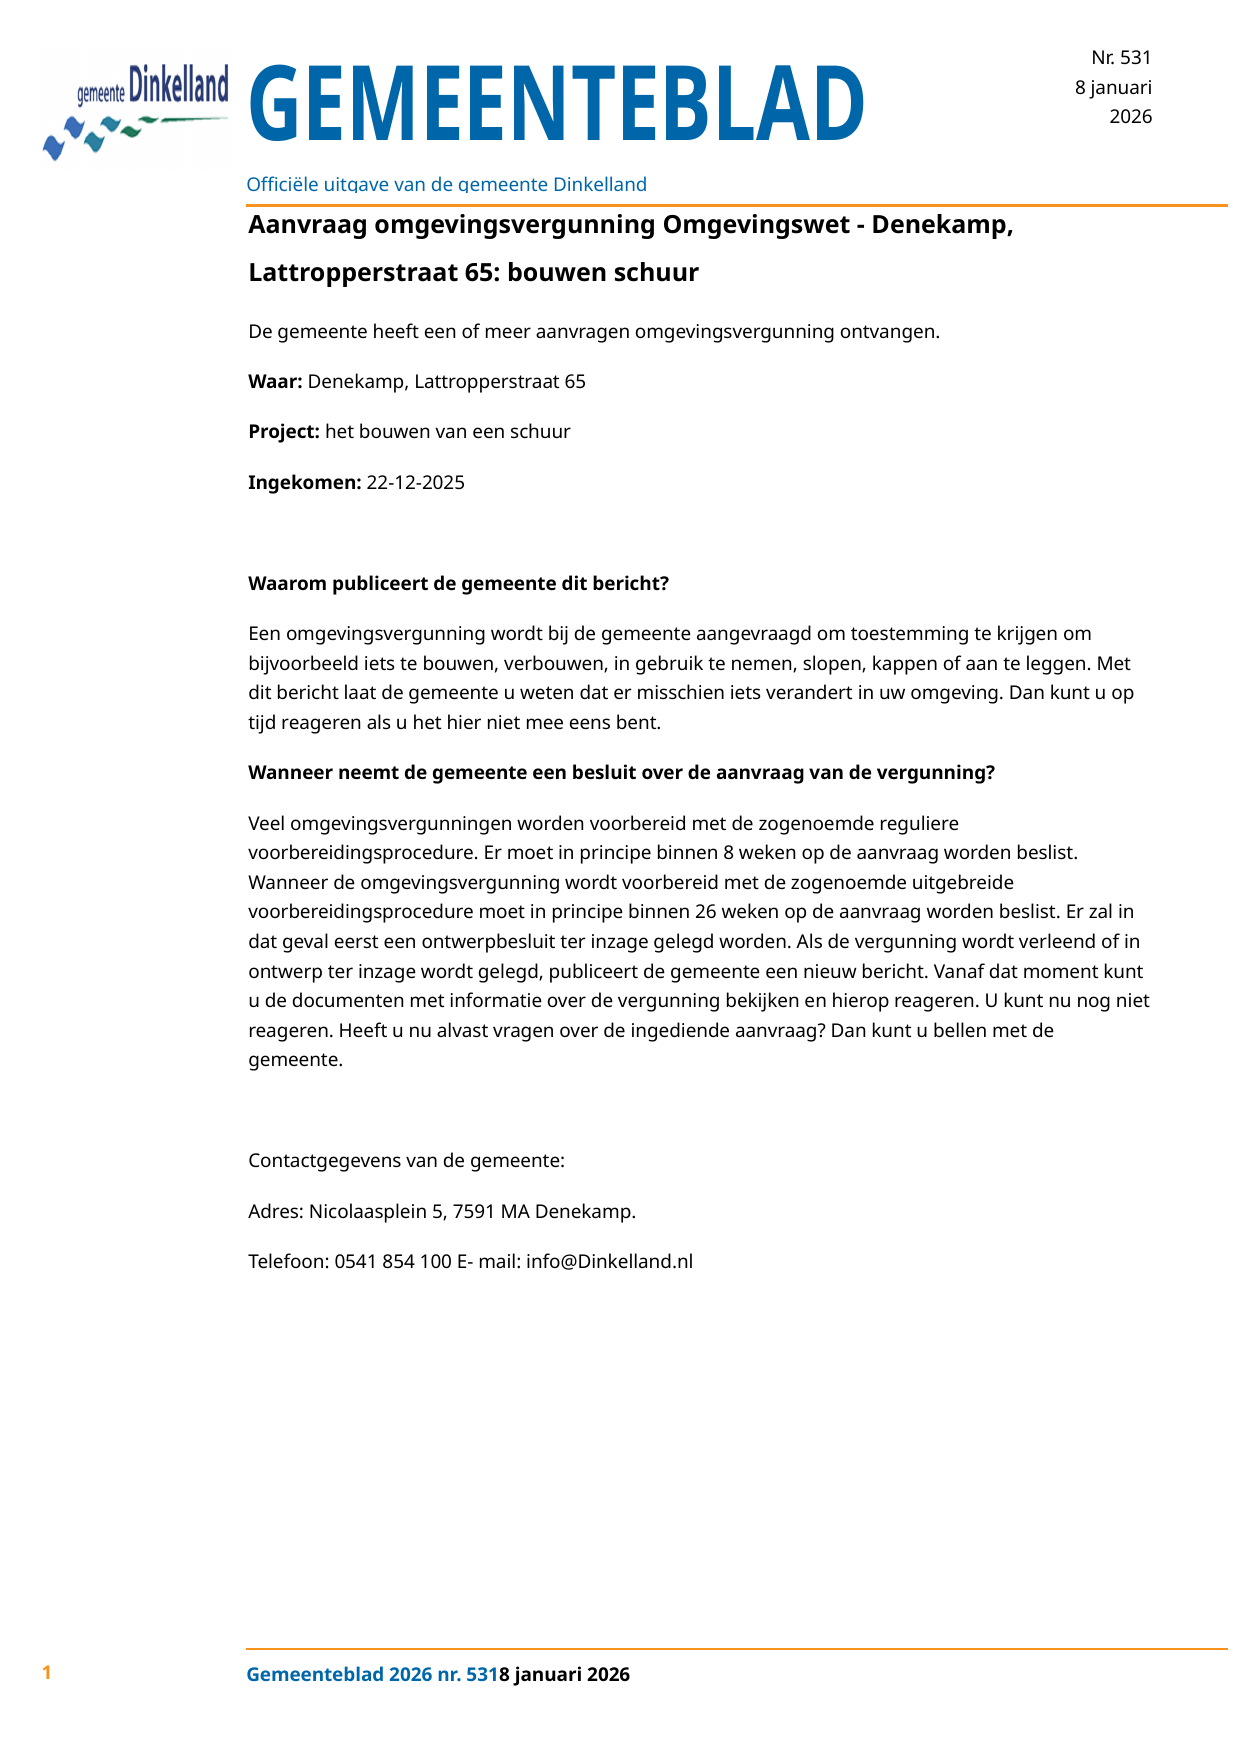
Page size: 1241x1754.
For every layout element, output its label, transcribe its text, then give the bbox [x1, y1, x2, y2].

text Project: het bouwen van een schuur [248, 419, 1152, 444]
text Waar: Denekamp, Lattropperstraat 65 [248, 368, 1152, 394]
text Adres: Nicolaasplein 5, 7591 MA Denekamp. [248, 1198, 1152, 1224]
text Telefoon: 0541 854 100 E- mail: info@Dinkelland.nl [248, 1248, 1152, 1274]
picture [41, 47, 231, 172]
text Ingekomen: 22-12-2025 [248, 469, 1152, 495]
text Waarom publiceert de gemeente dit bericht? [248, 570, 1152, 596]
text Aanvraag omgevingsvergunning Omgevingswet - Denekamp, Lattropperstraat 65: bouwen schuur [248, 207, 1152, 288]
text Wanneer neemt de gemeente een besluit over de aanvraag van de vergunning? [248, 759, 1152, 785]
text Contactgegevens van de gemeente: [248, 1147, 1152, 1173]
text De gemeente heeft een of meer aanvragen omgevingsvergunning ontvangen. [248, 318, 1152, 344]
text Veel omgevingsvergunningen worden voorbereid met de zogenoemde reguliere voorbereidingsprocedure. Er moet in principe binnen 8 weken op de aanvraag worden beslist. Wanneer de omgevingsvergunning wordt voorbereid met de zogenoemde uitgebreide voorbereidingsprocedure moet in principe binnen 26 weken op de aanvraag worden beslist. Er zal in dat geval eerst een ontwerpbesluit ter inzage gelegd worden. Als de vergunning wordt verleend of in ontwerp ter inzage wordt gelegd, publiceert de gemeente een nieuw bericht. Vanaf dat moment kunt u de documenten met informatie over de vergunning bekijken en hierop reageren. U kunt nu nog niet reageren. Heeft u nu alvast vragen over de ingediende aanvraag? Dan kunt u bellen met de gemeente. [248, 810, 1152, 1072]
text Een omgevingsvergunning wordt bij de gemeente aangevraagd om toestemming te krijgen om bijvoorbeeld iets te bouwen, verbouwen, in gebruik te nemen, slopen, kappen of aan te leggen. Met dit bericht laat de gemeente u weten dat er misschien iets verandert in uw omgeving. Dan kunt u op tijd reageren als u het hier niet mee eens bent. [248, 620, 1152, 735]
